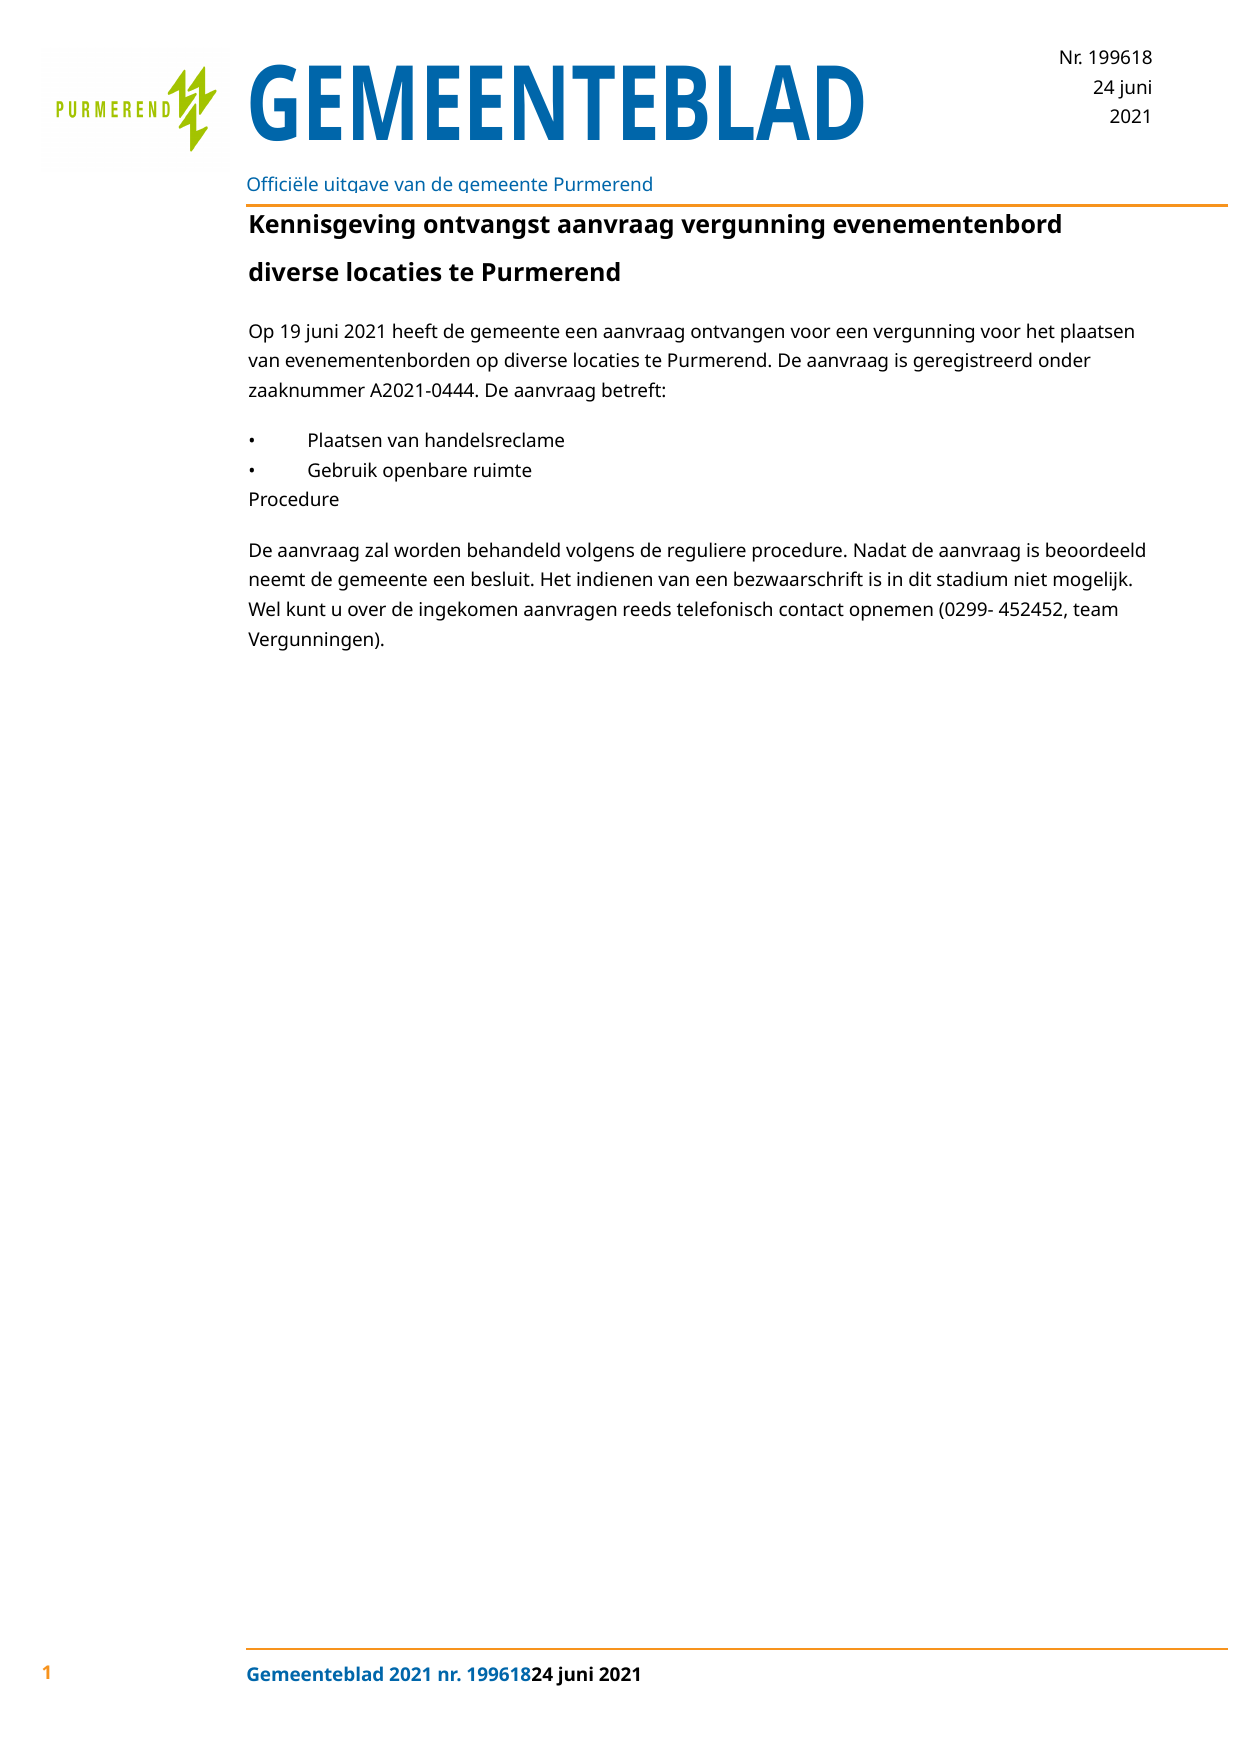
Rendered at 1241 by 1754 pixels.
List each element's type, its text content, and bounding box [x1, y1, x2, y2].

list Plaatsen van handelsreclame [248, 427, 1152, 453]
list Gebruik openbare ruimte [248, 457, 1152, 483]
text Kennisgeving ontvangst aanvraag vergunning evenementenbord diverse locaties te Purmerend [248, 207, 1152, 288]
text Procedure [248, 487, 1152, 512]
text Op 19 juni 2021 heeft de gemeente een aanvraag ontvangen voor een vergunning voor het plaatsen van evenementenborden op diverse locaties te Purmerend. De aanvraag is geregistreerd onder zaaknummer A2021-0444. De aanvraag betreft: [248, 318, 1152, 403]
text De aanvraag zal worden behandeld volgens de reguliere procedure. Nadat de aanvraag is beoordeeld neemt de gemeente een besluit. Het indienen van een bezwaarschrift is in dit stadium niet mogelijk. Wel kunt u over de ingekomen aanvragen reeds telefonisch contact opnemen (0299- 452452, team Vergunningen). [248, 537, 1152, 652]
picture [41, 47, 231, 172]
